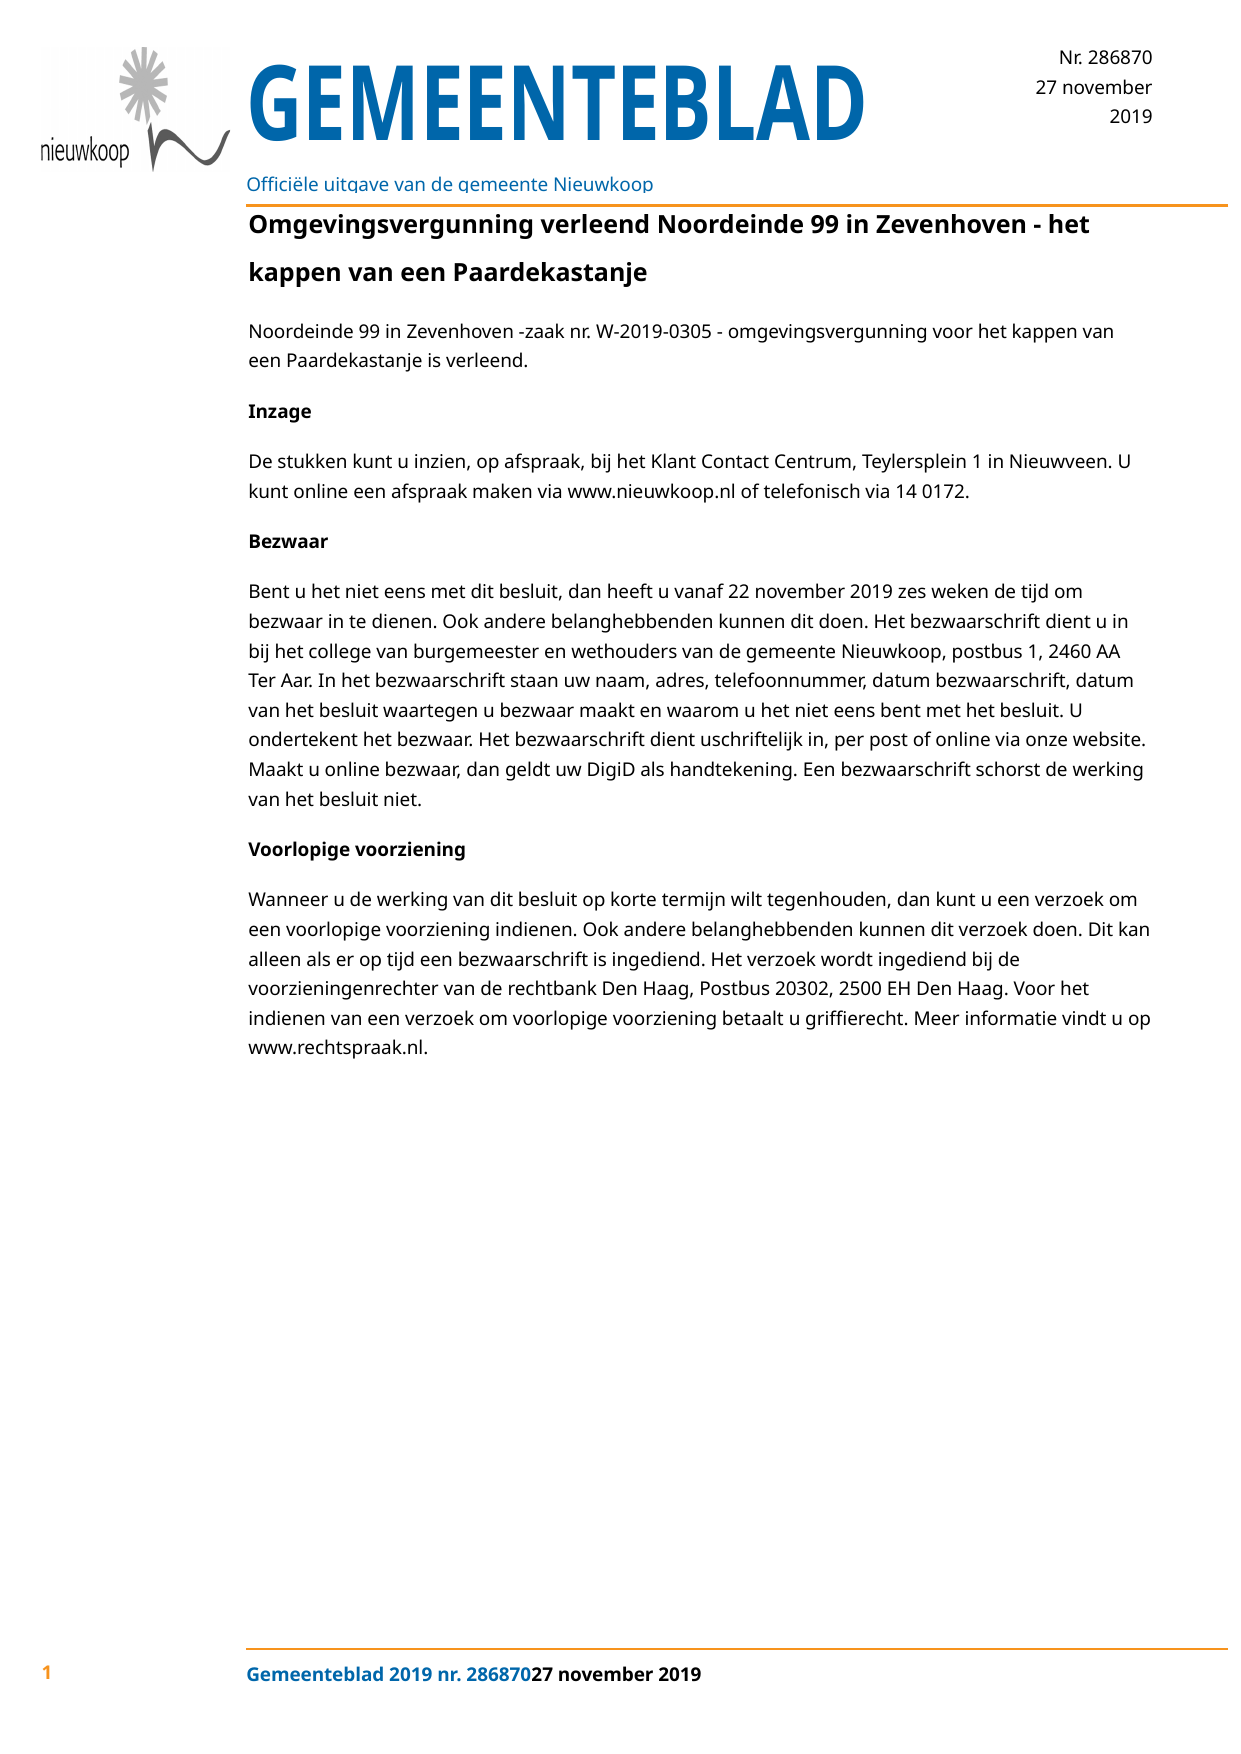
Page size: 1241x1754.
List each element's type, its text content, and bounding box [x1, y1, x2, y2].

text Bent u het niet eens met dit besluit, dan heeft u vanaf 22 november 2019 zes weken de tijd om bezwaar in te dienen. Ook andere belanghebbenden kunnen dit doen. Het bezwaarschrift dient u in bij het college van burgemeester en wethouders van de gemeente Nieuwkoop, postbus 1, 2460 AA Ter Aar. In het bezwaarschrift staan uw naam, adres, telefoonnummer, datum bezwaarschrift, datum van het besluit waartegen u bezwaar maakt en waarom u het niet eens bent met het besluit. U ondertekent het bezwaar. Het bezwaarschrift dient uschriftelijk in, per post of online via onze website. Maakt u online bezwaar, dan geldt uw DigiD als handtekening. Een bezwaarschrift schorst de werking van het besluit niet. [248, 579, 1152, 812]
picture [41, 47, 231, 172]
text Voorlopige voorziening [248, 836, 1152, 862]
text Inzage [248, 398, 1152, 424]
text Bezwaar [248, 528, 1152, 554]
text Wanneer u de werking van dit besluit op korte termijn wilt tegenhouden, dan kunt u een verzoek om een voorlopige voorziening indienen. Ook andere belanghebbenden kunnen dit verzoek doen. Dit kan alleen als er op tijd een bezwaarschrift is ingediend. Het verzoek wordt ingediend bij de voorzieningenrechter van de rechtbank Den Haag, Postbus 20302, 2500 EH Den Haag. Voor het indienen van een verzoek om voorlopige voorziening betaalt u griffierecht. Meer informatie vindt u op www.rechtspraak.nl. [248, 887, 1152, 1060]
text Omgevingsvergunning verleend Noordeinde 99 in Zevenhoven - het kappen van een Paardekastanje [248, 207, 1152, 288]
text Noordeinde 99 in Zevenhoven -zaak nr. W-2019-0305 - omgevingsvergunning voor het kappen van een Paardekastanje is verleend. [248, 318, 1152, 373]
text De stukken kunt u inzien, op afspraak, bij het Klant Contact Centrum, Teylersplein 1 in Nieuwveen. U kunt online een afspraak maken via www.nieuwkoop.nl of telefonisch via 14 0172. [248, 448, 1152, 504]
